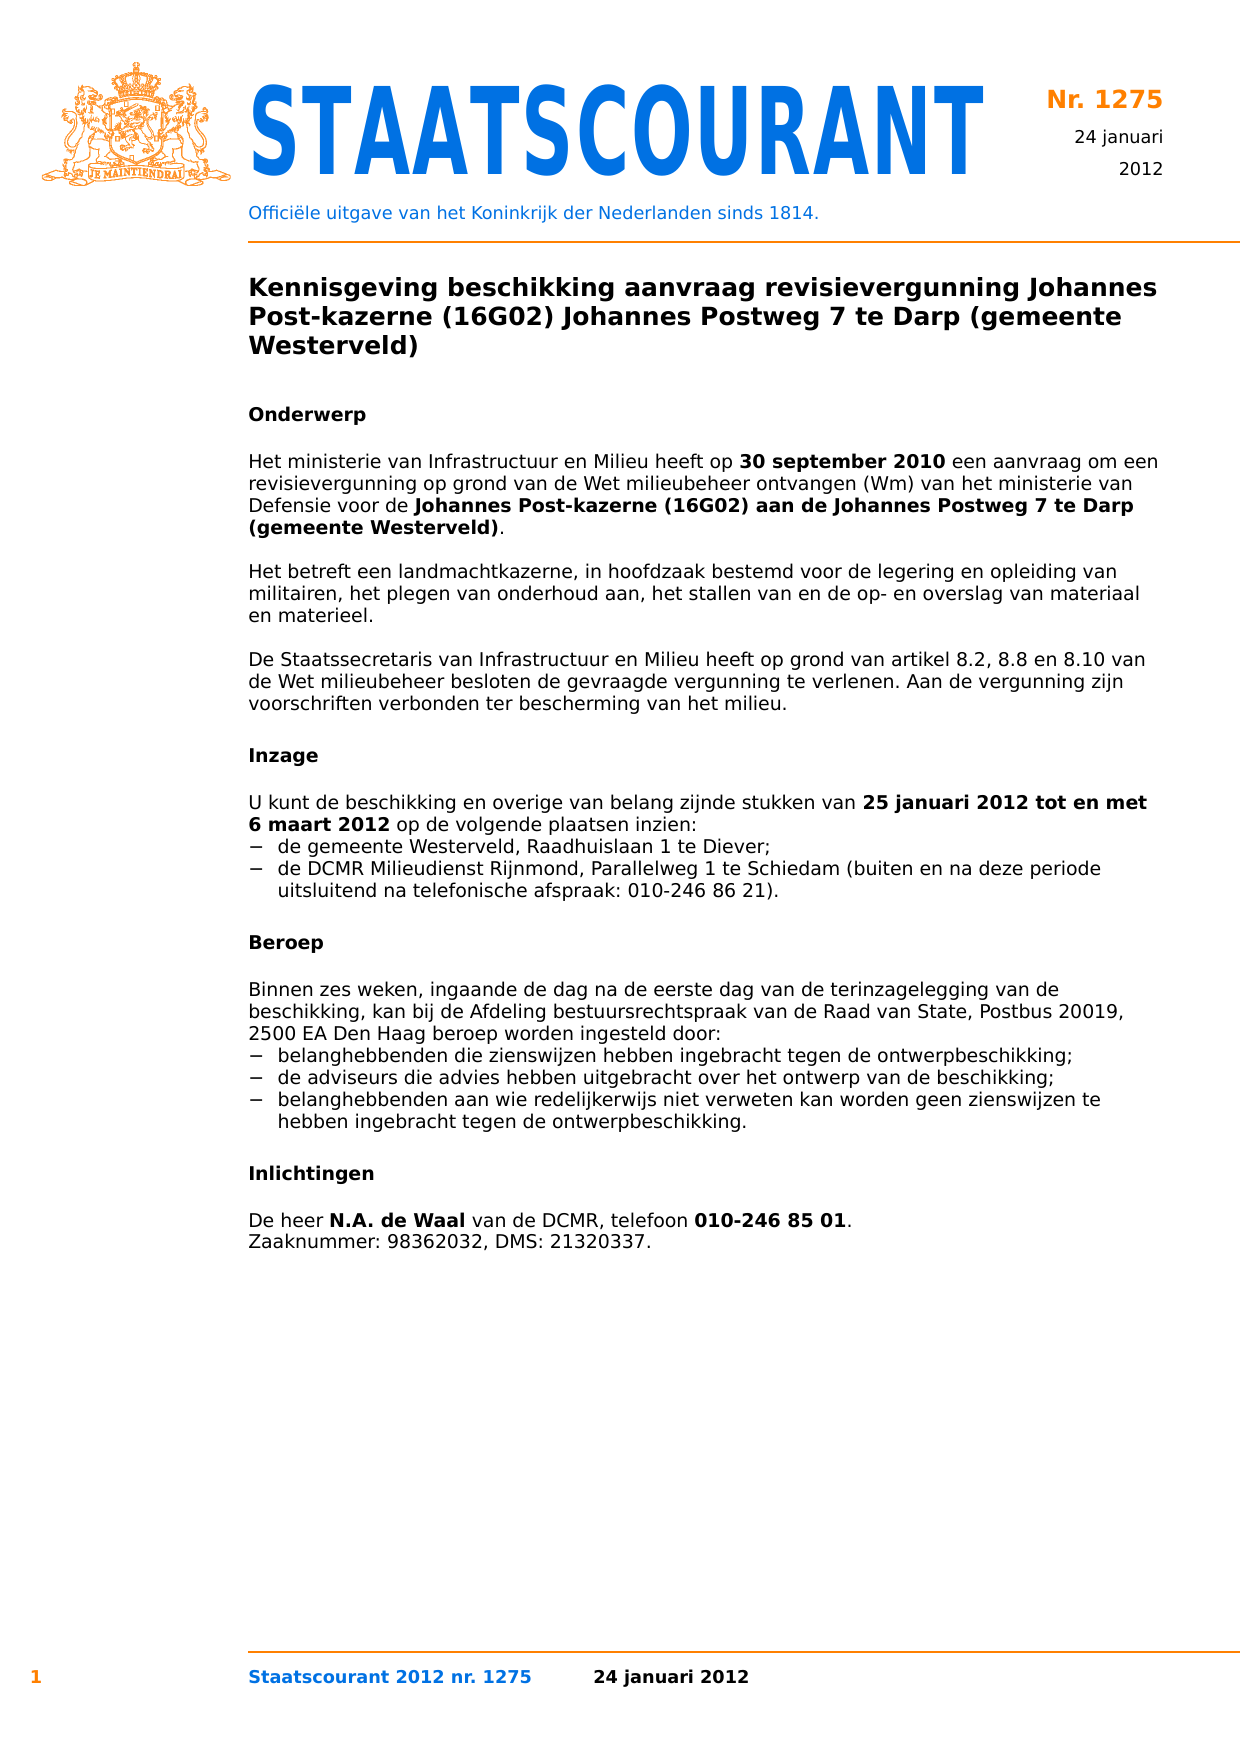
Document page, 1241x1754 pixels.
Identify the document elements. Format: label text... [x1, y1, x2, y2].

subtitle Beroep [248, 932, 1163, 954]
text − belanghebbenden die zienswijzen hebben ingebracht tegen de ontwerpbeschikking; [248, 1044, 1163, 1067]
text − belanghebbenden aan wie redelijkerwijs niet verweten kan worden geen zienswijzen te hebben ingebracht tegen de ontwerpbeschikking. [248, 1088, 1163, 1132]
table_cell Officiële uitgave van het Koninkrijk der Nederlanden sinds 1814. [248, 203, 1240, 241]
table_header STAATSCOURANT [248, 62, 998, 203]
picture [41, 62, 231, 186]
text Binnen zes weken, ingaande de dag na de eerste dag van de terinzagelegging van de beschikking, kan bij de Afdeling bestuursrechtspraak van de Raad van State, Postbus 20019, 2500 EA Den Haag beroep worden ingesteld door: [248, 979, 1163, 1044]
table_header Nr. 1275 [998, 62, 1240, 121]
text De Staatssecretaris van Infrastructuur en Milieu heeft op grond van artikel 8.2, 8.8 en 8.10 van de Wet milieubeheer besloten de gevraagde vergunning te verlenen. Aan de vergunning zijn voorschriften verbonden ter bescherming van het milieu. [248, 649, 1163, 715]
text U kunt de beschikking en overige van belang zijnde stukken van 25 januari 2012 tot en met 6 maart 2012 op de volgende plaatsen inzien: [248, 792, 1163, 836]
text Zaaknummer: 98362032, DMS: 21320337. [248, 1231, 1163, 1253]
table_cell 2012 [998, 153, 1240, 203]
text − de adviseurs die advies hebben uitgebracht over het ontwerp van de beschikking; [248, 1067, 1163, 1088]
text Het betreft een landmachtkazerne, in hoofdzaak bestemd voor de legering en opleiding van militairen, het plegen van onderhoud aan, het stallen van en de op- en overslag van materiaal en materieel. [248, 561, 1163, 627]
text − de gemeente Westerveld, Raadhuislaan 1 te Diever; [248, 836, 1163, 858]
text − de DCMR Milieudienst Rijnmond, Parallelweg 1 te Schiedam (buiten en na deze periode uitsluitend na telefonische afspraak: 010-246 86 21). [248, 858, 1163, 902]
table_header [25, 62, 248, 241]
table_cell 24 januari [998, 121, 1240, 153]
subtitle Onderwerp [248, 404, 1163, 426]
text De heer N.A. de Waal van de DCMR, telefoon 010-246 85 01. [248, 1209, 1163, 1231]
subtitle Inzage [248, 745, 1163, 767]
text Het ministerie van Infrastructuur en Milieu heeft op 30 september 2010 een aanvraag om een revisievergunning op grond van de Wet milieubeheer ontvangen (Wm) van het ministerie van Defensie voor de Johannes Post-kazerne (16G02) aan de Johannes Postweg 7 te Darp (gemeente Westerveld). [248, 451, 1163, 539]
subtitle Kennisgeving beschikking aanvraag revisievergunning Johannes Post-kazerne (16G02) Johannes Postweg 7 te Darp (gemeente Westerveld) [248, 273, 1163, 361]
subtitle Inlichtingen [248, 1162, 1163, 1184]
